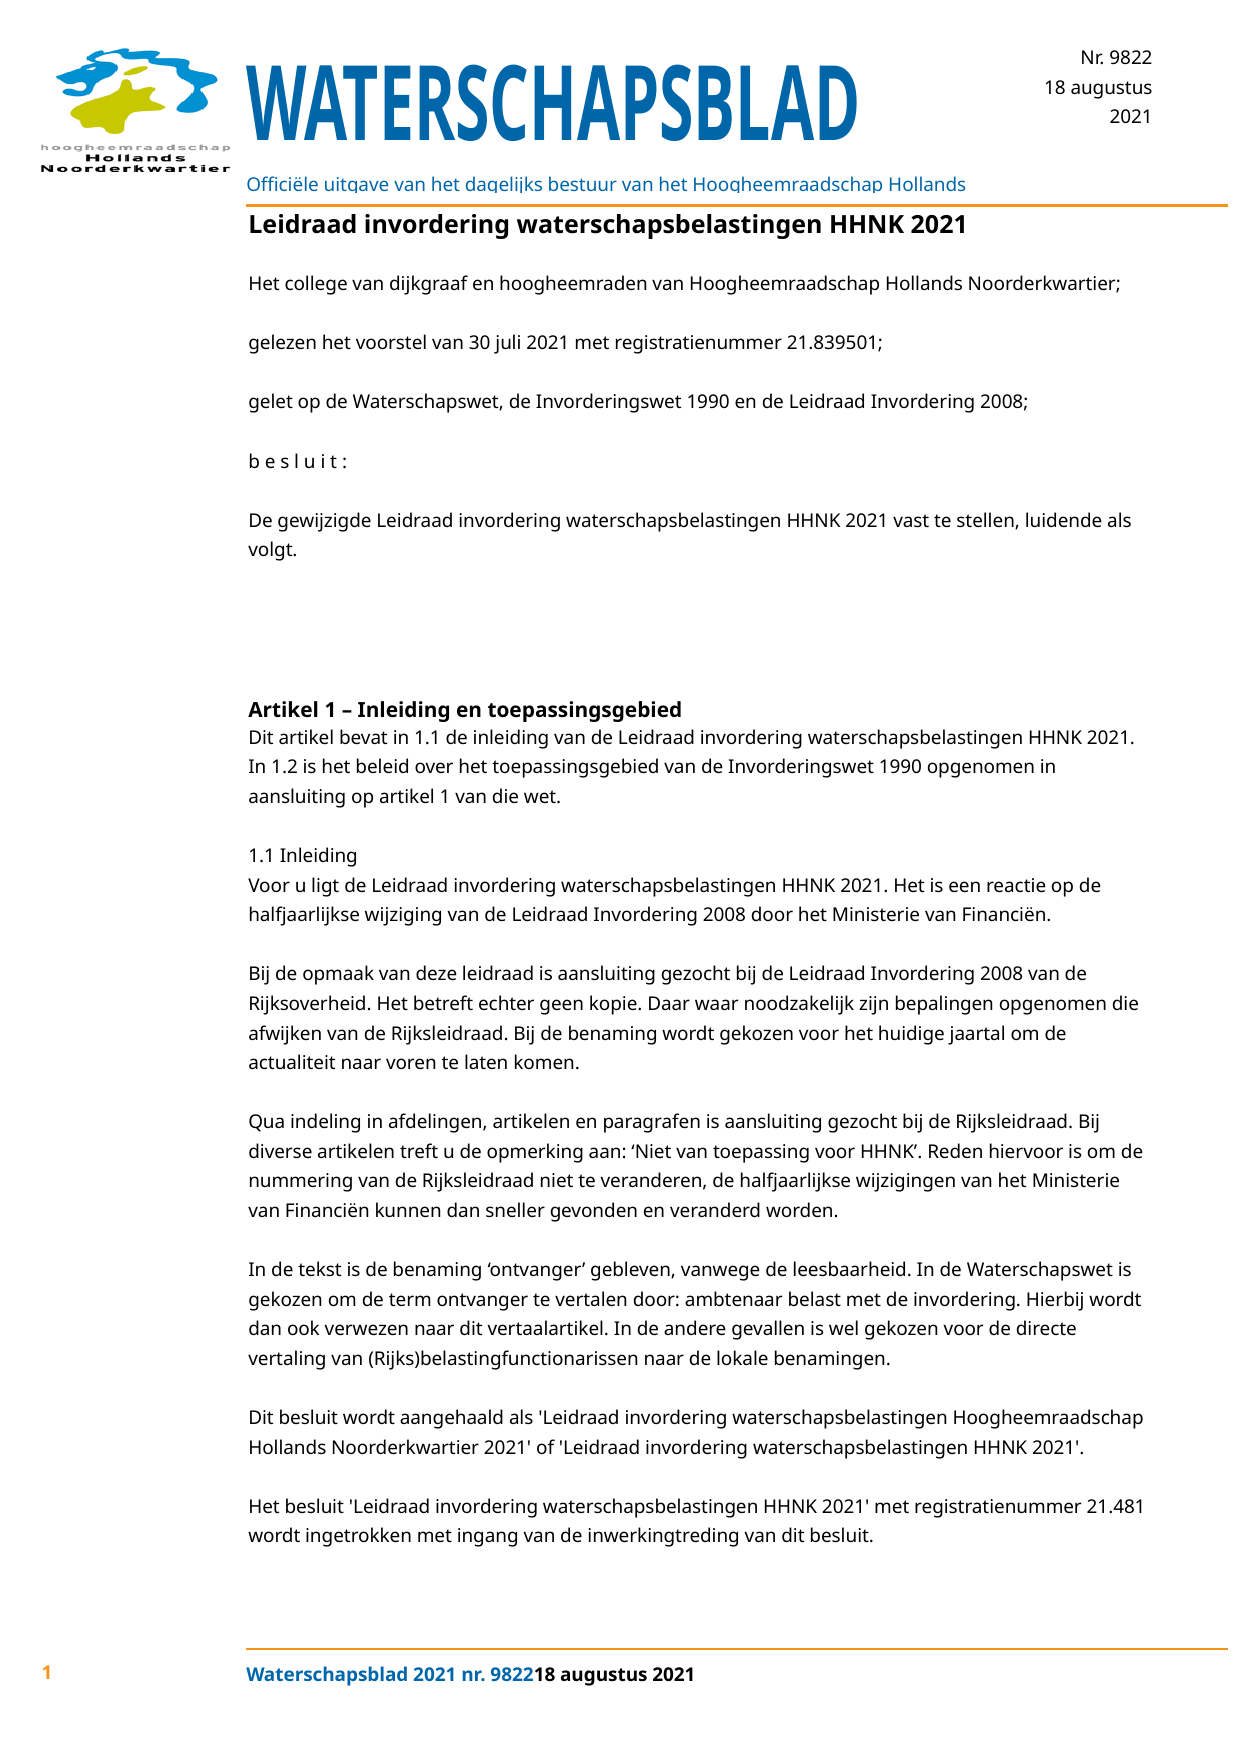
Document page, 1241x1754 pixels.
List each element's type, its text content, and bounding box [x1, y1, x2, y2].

text Leidraad invordering waterschapsbelastingen HHNK 2021 [248, 207, 1152, 241]
text Voor u ligt de Leidraad invordering waterschapsbelastingen HHNK 2021. Het is een reactie op de halfjaarlijkse wijziging van de Leidraad Invordering 2008 door het Ministerie van Financiën. [248, 872, 1152, 927]
text gelezen het voorstel van 30 juli 2021 met registratienummer 21.839501; [248, 329, 1152, 355]
text In de tekst is de benaming ‘ontvanger’ gebleven, vanwege de leesbaarheid. In de Waterschapswet is gekozen om de term ontvanger te vertalen door: ambtenaar belast met de invordering. Hierbij wordt dan ook verwezen naar dit vertaalartikel. In de andere gevallen is wel gekozen voor de directe vertaling van (Rijks)belastingfunctionarissen naar de lokale benamingen. [248, 1256, 1152, 1371]
text In 1.2 is het beleid over het toepassingsgebied van de Invorderingswet 1990 opgenomen in aansluiting op artikel 1 van die wet. [248, 753, 1152, 809]
picture [41, 47, 231, 172]
text Dit besluit wordt aangehaald als 'Leidraad invordering waterschapsbelastingen Hoogheemraadschap Hollands Noorderkwartier 2021' of 'Leidraad invordering waterschapsbelastingen HHNK 2021'. [248, 1404, 1152, 1459]
text b e s l u i t : [248, 448, 1152, 473]
text Bij de opmaak van deze leidraad is aansluiting gezocht bij de Leidraad Invordering 2008 van de Rijksoverheid. Het betreft echter geen kopie. Daar waar noodzakelijk zijn bepalingen opgenomen die afwijken van de Rijksleidraad. Bij de benaming wordt gekozen voor het huidige jaartal om de actualiteit naar voren te laten komen. [248, 961, 1152, 1075]
text gelet op de Waterschapswet, de Invorderingswet 1990 en de Leidraad Invordering 2008; [248, 389, 1152, 414]
text Het college van dijkgraaf en hoogheemraden van Hoogheemraadschap Hollands Noorderkwartier; [248, 270, 1152, 296]
text Het besluit 'Leidraad invordering waterschapsbelastingen HHNK 2021' met registratienummer 21.481 wordt ingetrokken met ingang van de inwerkingtreding van dit besluit. [248, 1493, 1152, 1548]
text Dit artikel bevat in 1.1 de inleiding van de Leidraad invordering waterschapsbelastingen HHNK 2021. [248, 724, 1152, 749]
text 1.1 Inleiding [248, 842, 1152, 868]
text De gewijzigde Leidraad invordering waterschapsbelastingen HHNK 2021 vast te stellen, luidende als volgt. [248, 507, 1152, 562]
text Qua indeling in afdelingen, artikelen en paragrafen is aansluiting gezocht bij de Rijksleidraad. Bij diverse artikelen treft u de opmerking aan: ‘Niet van toepassing voor HHNK’. Reden hiervoor is om de nummering van de Rijksleidraad niet te veranderen, de halfjaarlijkse wijzigingen van het Ministerie van Financiën kunnen dan sneller gevonden en veranderd worden. [248, 1108, 1152, 1223]
text Artikel 1 – Inleiding en toepassingsgebied [248, 695, 1152, 724]
